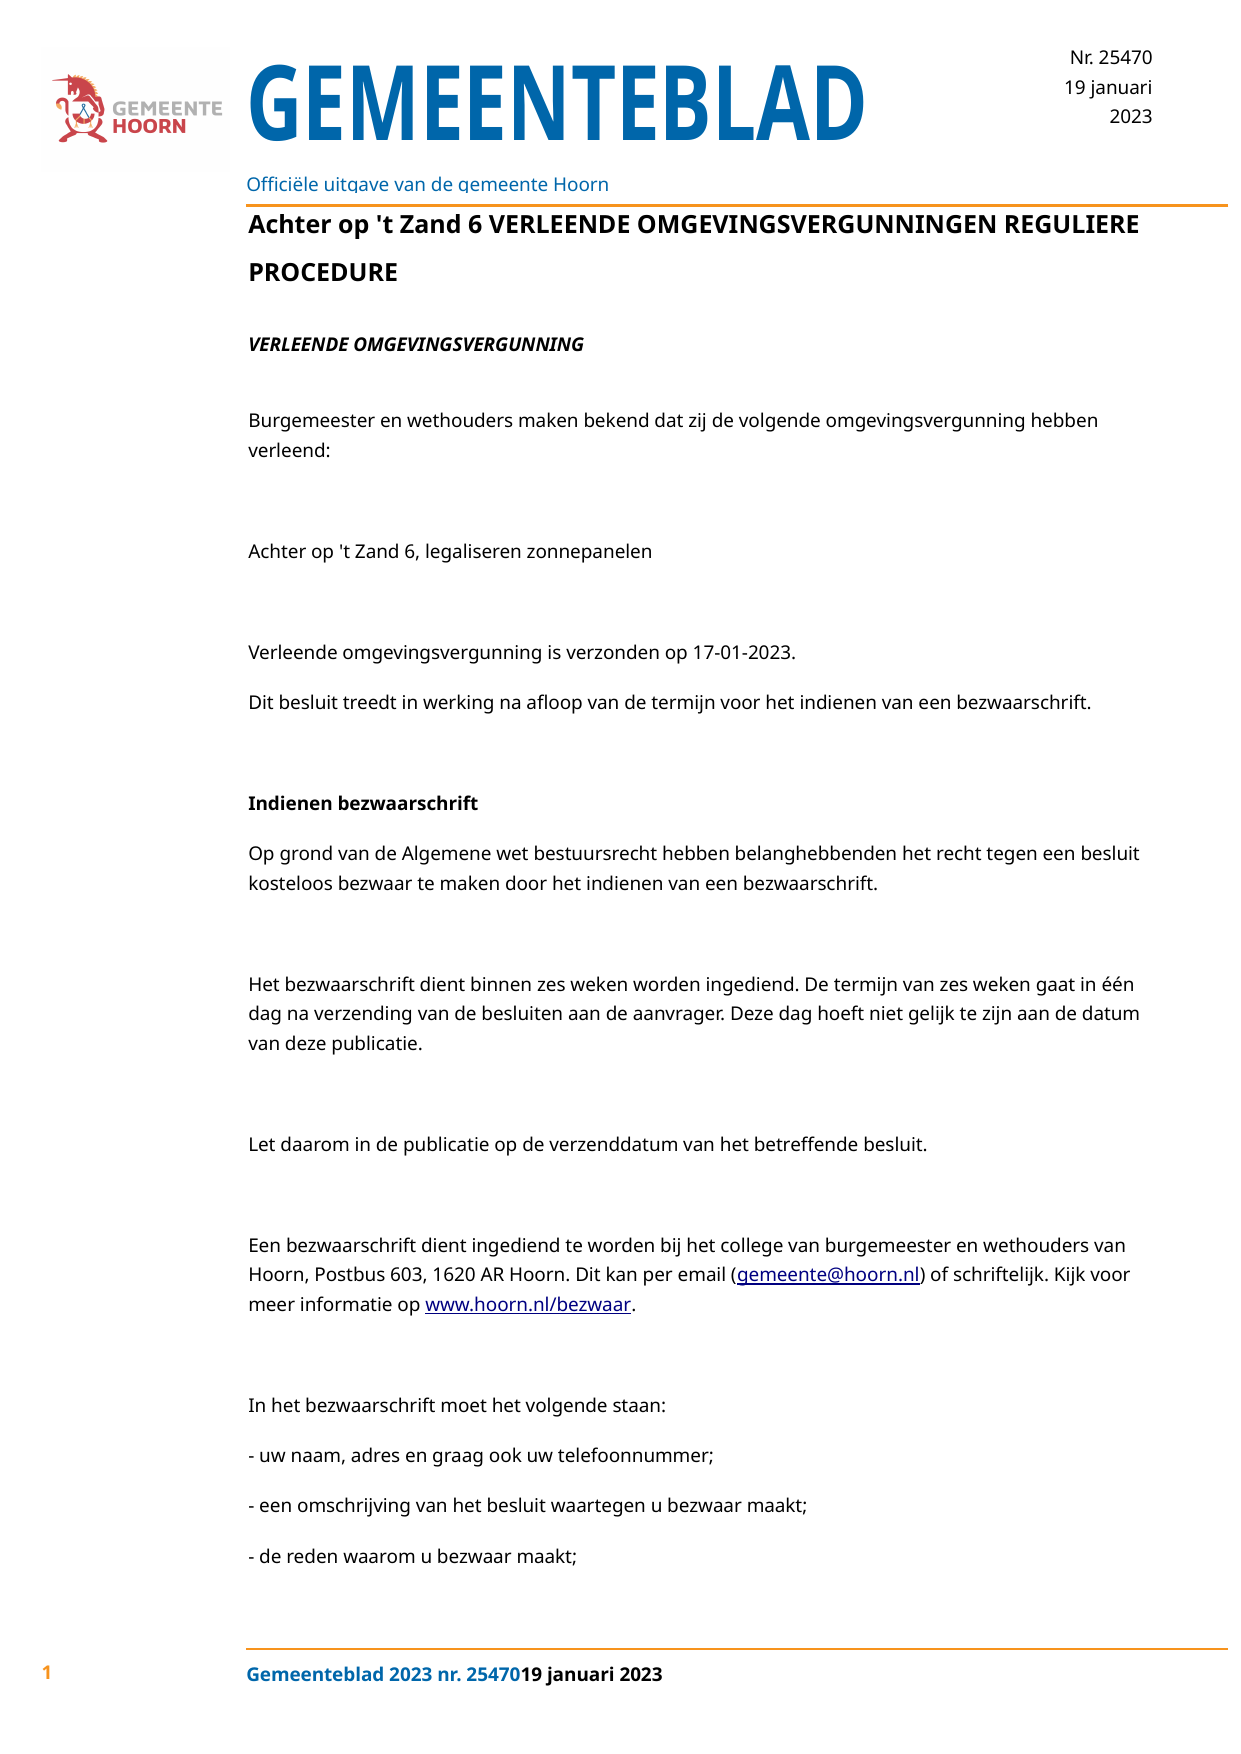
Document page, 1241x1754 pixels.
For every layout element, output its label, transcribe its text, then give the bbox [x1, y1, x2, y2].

text Achter op 't Zand 6 VERLEENDE OMGEVINGSVERGUNNINGEN REGULIERE PROCEDURE [248, 207, 1152, 288]
text Dit besluit treedt in werking na afloop van de termijn voor het indienen van een bezwaarschrift. [248, 689, 1152, 715]
text Burgemeester en wethouders maken bekend dat zij de volgende omgevingsvergunning hebben verleend: [248, 408, 1152, 463]
text - uw naam, adres en graag ook uw telefoonnummer; [248, 1442, 1152, 1468]
text In het bezwaarschrift moet het volgende staan: [248, 1392, 1152, 1417]
text Een bezwaarschrift dient ingediend te worden bij het college van burgemeester en wethouders van Hoorn, Postbus 603, 1620 AR Hoorn. Dit kan per email (gemeente@hoorn.nl) of schriftelijk. Kijk voor meer informatie op www.hoorn.nl/bezwaar. [248, 1232, 1152, 1317]
text Op grond van de Algemene wet bestuursrecht hebben belanghebbenden het recht tegen een besluit kosteloos bezwaar te maken door het indienen van een bezwaarschrift. [248, 841, 1152, 896]
text - een omschrijving van het besluit waartegen u bezwaar maakt; [248, 1493, 1152, 1518]
text Verleende omgevingsvergunning is verzonden op 17-01-2023. [248, 639, 1152, 664]
text Indienen bezwaarschrift [248, 790, 1152, 816]
text Achter op 't Zand 6, legaliseren zonnepanelen [248, 538, 1152, 564]
text VERLEENDE OMGEVINGSVERGUNNING [248, 331, 1152, 357]
text - de reden waarom u bezwaar maakt; [248, 1543, 1152, 1569]
picture [41, 47, 231, 172]
text Let daarom in de publicatie op de verzenddatum van het betreffende besluit. [248, 1131, 1152, 1157]
text Het bezwaarschrift dient binnen zes weken worden ingediend. De termijn van zes weken gaat in één dag na verzending van de besluiten aan de aanvrager. Deze dag hoeft niet gelijk te zijn aan de datum van deze publicatie. [248, 971, 1152, 1056]
